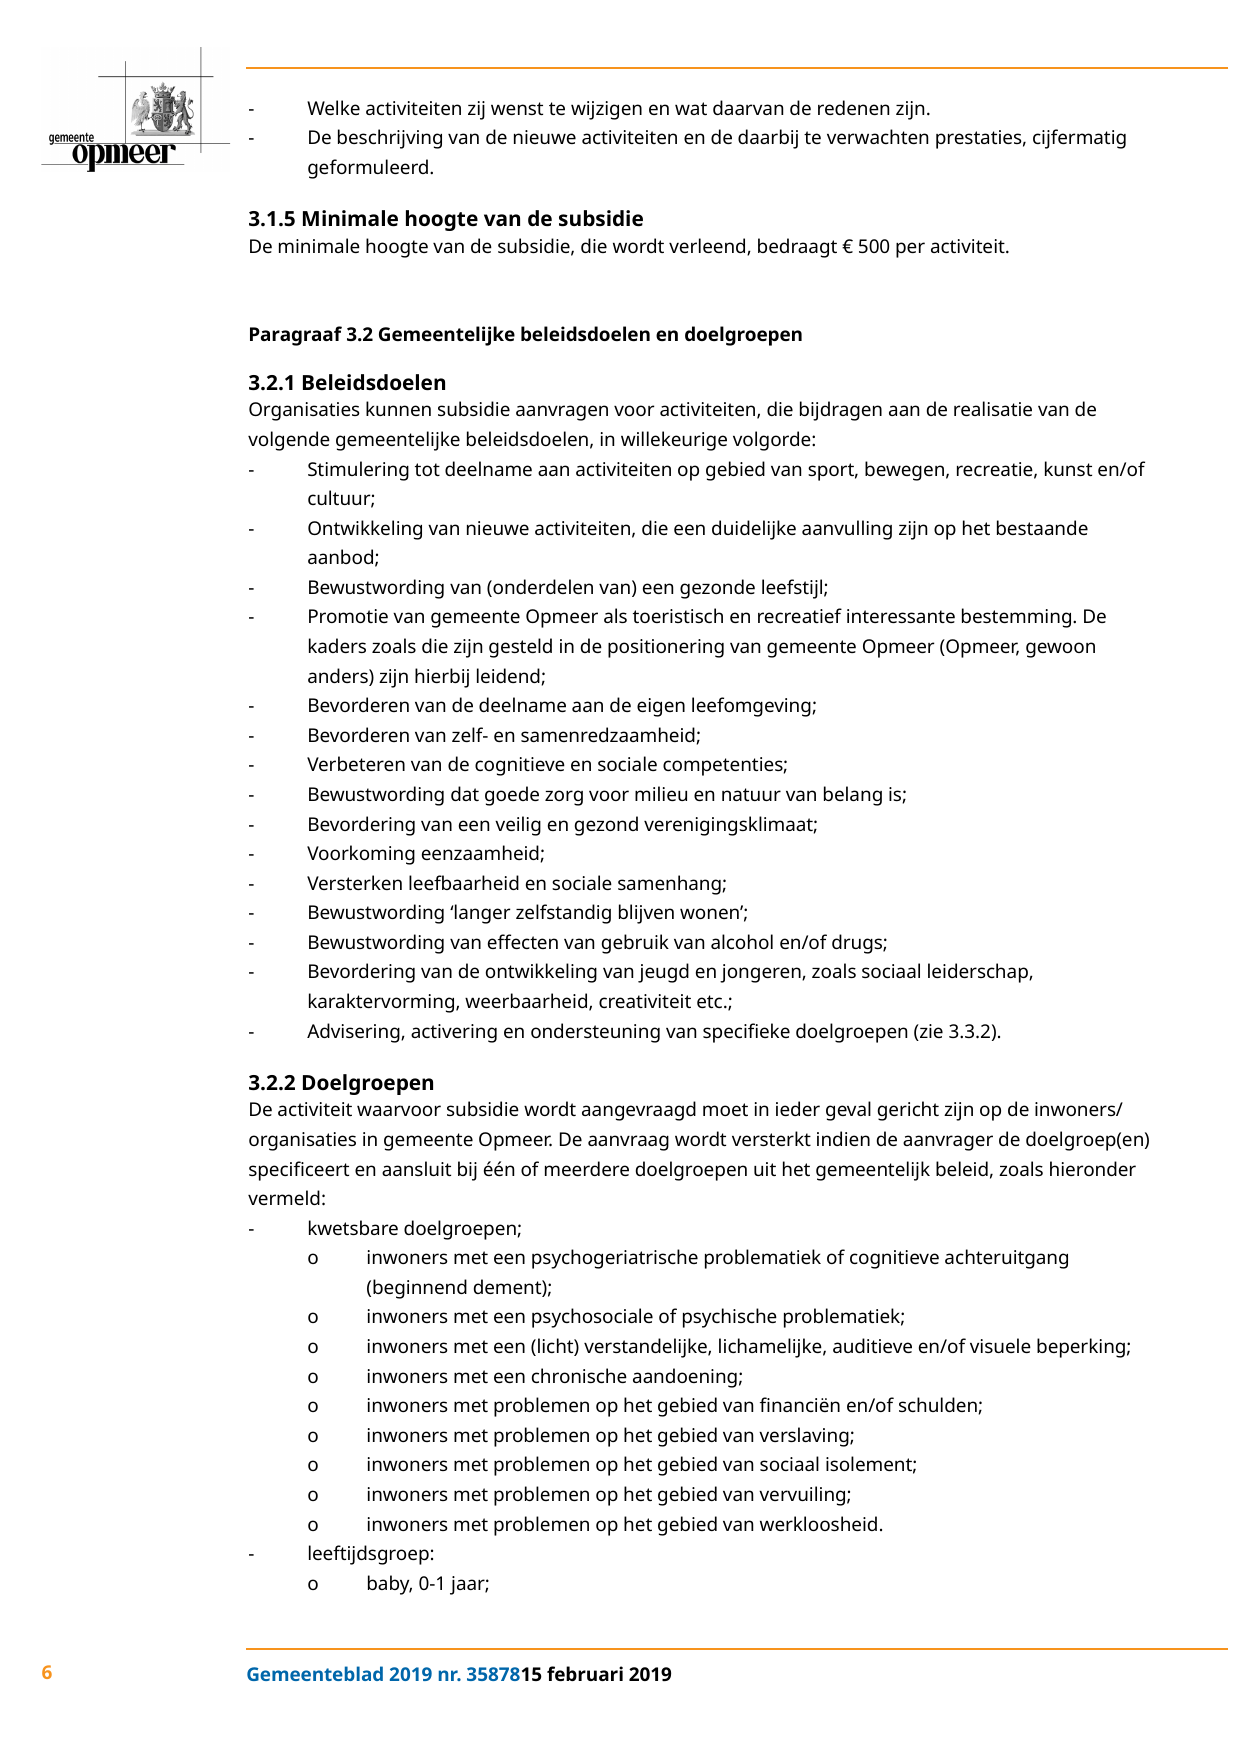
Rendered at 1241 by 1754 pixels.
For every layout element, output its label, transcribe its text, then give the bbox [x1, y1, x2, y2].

list Voorkoming eenzaamheid; [248, 840, 1152, 866]
list Bewustwording van effecten van gebruik van alcohol en/of drugs; [248, 929, 1152, 955]
list Stimulering tot deelname aan activiteiten op gebied van sport, bewegen, recreatie, kunst en/of cultuur; [248, 456, 1152, 511]
list Advisering, activering en ondersteuning van specifieke doelgroepen (zie 3.3.2). [248, 1018, 1152, 1043]
picture [41, 47, 231, 172]
list Versterken leefbaarheid en sociale samenhang; [248, 870, 1152, 896]
list Bewustwording ‘langer zelfstandig blijven wonen’; [248, 899, 1152, 925]
list inwoners met een psychogeriatrische problematiek of cognitieve achteruitgang (beginnend dement); [307, 1244, 1152, 1300]
list Bevordering van een veilig en gezond verenigingsklimaat; [248, 811, 1152, 836]
list inwoners met problemen op het gebied van verslaving; [307, 1422, 1152, 1448]
text 3.2.1 Beleidsdoelen [248, 368, 1152, 397]
list inwoners met een psychosociale of psychische problematiek; [307, 1304, 1152, 1329]
list Bewustwording dat goede zorg voor milieu en natuur van belang is; [248, 781, 1152, 807]
list inwoners met problemen op het gebied van werkloosheid. [307, 1511, 1152, 1537]
list Bevordering van de ontwikkeling van jeugd en jongeren, zoals sociaal leiderschap, karaktervorming, weerbaarheid, creativiteit etc.; [248, 959, 1152, 1014]
list Promotie van gemeente Opmeer als toeristisch en recreatief interessante bestemming. De kaders zoals die zijn gesteld in de positionering van gemeente Opmeer (Opmeer, gewoon anders) zijn hierbij leidend; [248, 604, 1152, 688]
list inwoners met problemen op het gebied van sociaal isolement; [307, 1452, 1152, 1477]
list Ontwikkeling van nieuwe activiteiten, die een duidelijke aanvulling zijn op het bestaande aanbod; [248, 515, 1152, 570]
text Organisaties kunnen subsidie aanvragen voor activiteiten, die bijdragen aan de realisatie van de volgende gemeentelijke beleidsdoelen, in willekeurige volgorde: [248, 397, 1152, 452]
text De minimale hoogte van de subsidie, die wordt verleend, bedraagt € 500 per activiteit. [248, 233, 1152, 258]
list De beschrijving van de nieuwe activiteiten en de daarbij te verwachten prestaties, cijfermatig geformuleerd. [248, 124, 1152, 180]
list inwoners met problemen op het gebied van vervuiling; [307, 1481, 1152, 1507]
text Paragraaf 3.2 Gemeentelijke beleidsdoelen en doelgroepen [248, 322, 1152, 347]
list inwoners met een (licht) verstandelijke, lichamelijke, auditieve en/of visuele beperking; [307, 1333, 1152, 1359]
list Verbeteren van de cognitieve en sociale competenties; [248, 752, 1152, 777]
list Bevorderen van zelf- en samenredzaamheid; [248, 722, 1152, 748]
list leeftijdsgroep: [248, 1540, 1152, 1566]
list Bevorderen van de deelname aan de eigen leefomgeving; [248, 692, 1152, 718]
list inwoners met een chronische aandoening; [307, 1363, 1152, 1389]
text 3.2.2 Doelgroepen [248, 1068, 1152, 1097]
text 3.1.5 Minimale hoogte van de subsidie [248, 204, 1152, 233]
list Welke activiteiten zij wenst te wijzigen en wat daarvan de redenen zijn. [248, 95, 1152, 121]
list kwetsbare doelgroepen; [248, 1215, 1152, 1241]
list Bewustwording van (onderdelen van) een gezonde leefstijl; [248, 574, 1152, 600]
list baby, 0-1 jaar; [307, 1570, 1152, 1596]
text De activiteit waarvoor subsidie wordt aangevraagd moet in ieder geval gericht zijn op de inwoners/ organisaties in gemeente Opmeer. De aanvraag wordt versterkt indien de aanvrager de doelgroep(en) specificeert en aansluit bij één of meerdere doelgroepen uit het gemeentelijk beleid, zoals hieronder vermeld: [248, 1097, 1152, 1211]
list inwoners met problemen op het gebied van financiën en/of schulden; [307, 1392, 1152, 1418]
